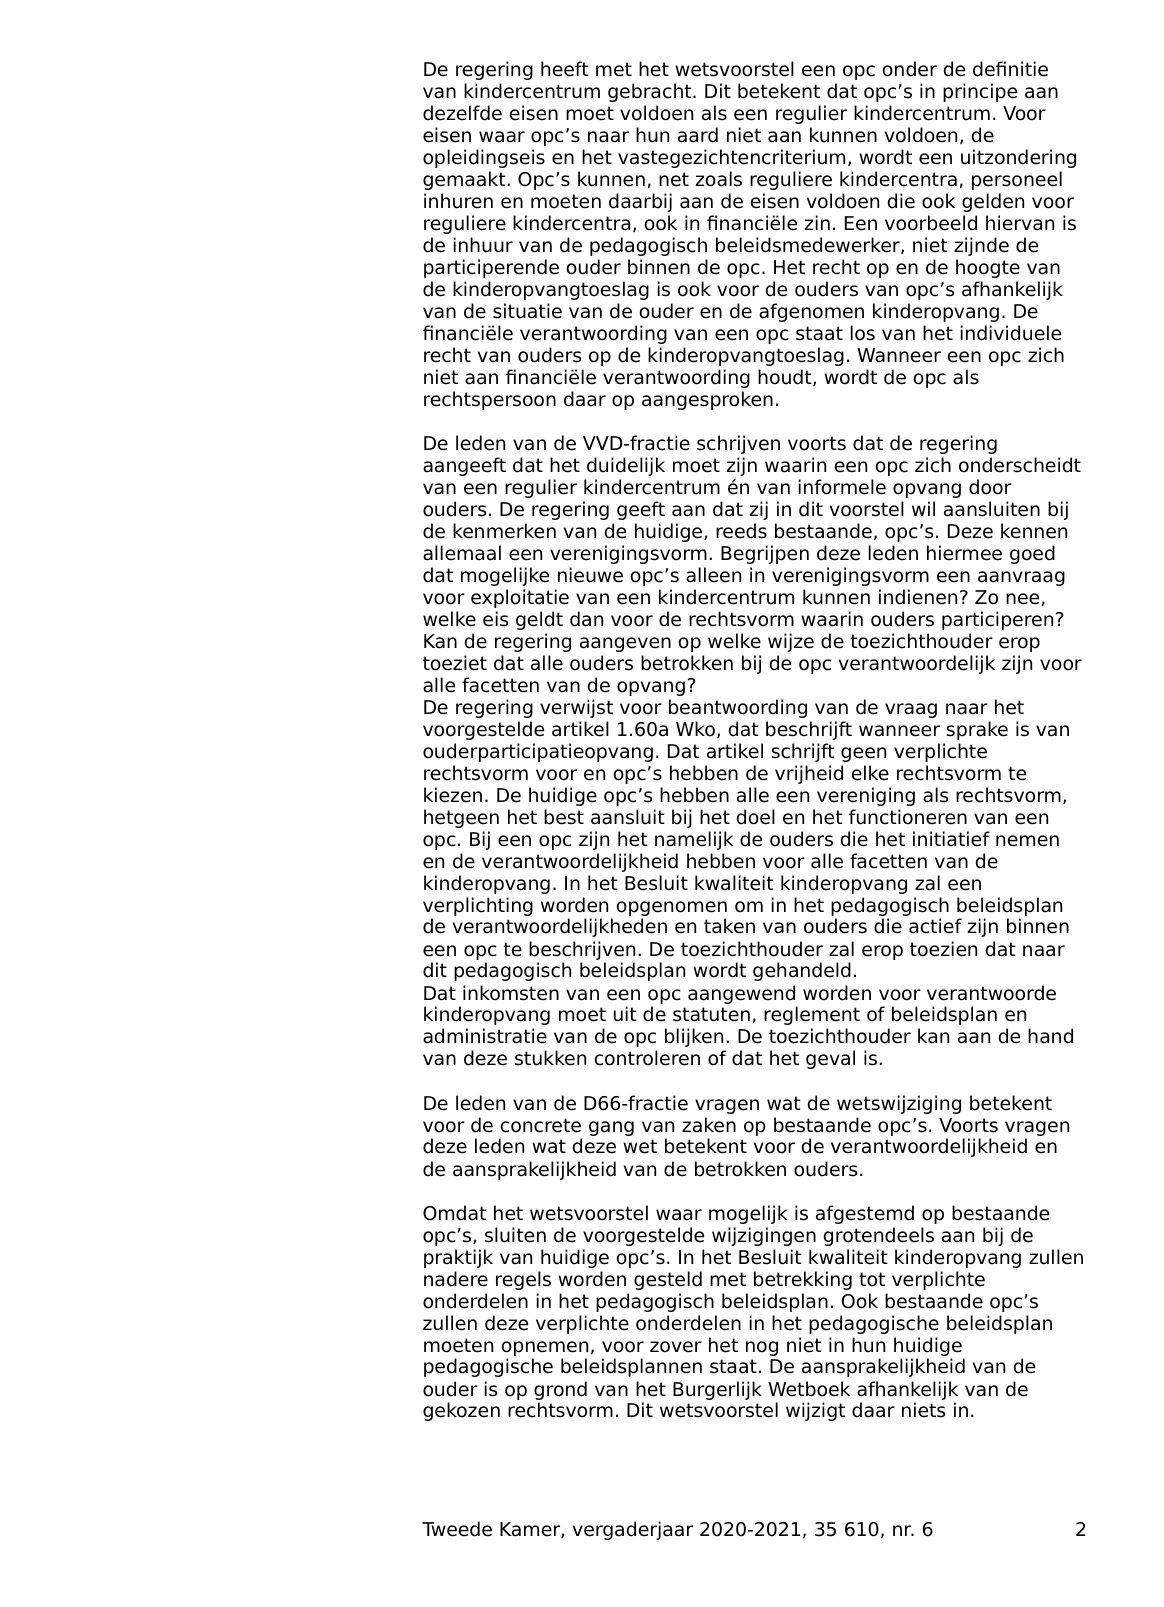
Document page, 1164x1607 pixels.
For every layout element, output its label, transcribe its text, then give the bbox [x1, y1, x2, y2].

text De regering verwijst voor beantwoording van de vraag naar het voorgestelde artikel 1.60a Wko, dat beschrijft wanneer sprake is van ouderparticipatieopvang. Dat artikel schrijft geen verplichte rechtsvorm voor en opc’s hebben de vrijheid elke rechtsvorm te kiezen. De huidige opc’s hebben alle een vereniging als rechtsvorm, hetgeen het best aansluit bij het doel en het functioneren van een opc. Bij een opc zijn het namelijk de ouders die het initiatief nemen en de verantwoordelijkheid hebben voor alle facetten van de kinderopvang. In het Besluit kwaliteit kinderopvang zal een verplichting worden opgenomen om in het pedagogisch beleidsplan de verantwoordelijkheden en taken van ouders die actief zijn binnen een opc te beschrijven. De toezichthouder zal erop toezien dat naar dit pedagogisch beleidsplan wordt gehandeld. [422, 697, 1087, 982]
text De regering heeft met het wetsvoorstel een opc onder de definitie van kindercentrum gebracht. Dit betekent dat opc’s in principe aan dezelfde eisen moet voldoen als een regulier kindercentrum. Voor eisen waar opc’s naar hun aard niet aan kunnen voldoen, de opleidingseis en het vastegezichtencriterium, wordt een uitzondering gemaakt. Opc’s kunnen, net zoals reguliere kindercentra, personeel inhuren en moeten daarbij aan de eisen voldoen die ook gelden voor reguliere kindercentra, ook in financiële zin. Een voorbeeld hiervan is de inhuur van de pedagogisch beleidsmedewerker, niet zijnde de participerende ouder binnen de opc. Het recht op en de hoogte van de kinderopvangtoeslag is ook voor de ouders van opc’s afhankelijk van de situatie van de ouder en de afgenomen kinderopvang. De financiële verantwoording van een opc staat los van het individuele recht van ouders op de kinderopvangtoeslag. Wanneer een opc zich niet aan financiële verantwoording houdt, wordt de opc als rechtspersoon daar op aangesproken. [422, 59, 1087, 411]
text Dat inkomsten van een opc aangewend worden voor verantwoorde kinderopvang moet uit de statuten, reglement of beleidsplan en administratie van de opc blijken. De toezichthouder kan aan de hand van deze stukken controleren of dat het geval is. [422, 982, 1087, 1070]
text Omdat het wetsvoorstel waar mogelijk is afgestemd op bestaande opc’s, sluiten de voorgestelde wijzigingen grotendeels aan bij de praktijk van huidige opc’s. In het Besluit kwaliteit kinderopvang zullen nadere regels worden gesteld met betrekking tot verplichte onderdelen in het pedagogisch beleidsplan. Ook bestaande opc’s zullen deze verplichte onderdelen in het pedagogische beleidsplan moeten opnemen, voor zover het nog niet in hun huidige pedagogische beleidsplannen staat. De aansprakelijkheid van de ouder is op grond van het Burgerlijk Wetboek afhankelijk van de gekozen rechtsvorm. Dit wetsvoorstel wijzigt daar niets in. [422, 1203, 1087, 1422]
text De leden van de D66-fractie vragen wat de wetswijziging betekent voor de concrete gang van zaken op bestaande opc’s. Voorts vragen deze leden wat deze wet betekent voor de verantwoordelijkheid en de aansprakelijkheid van de betrokken ouders. [422, 1092, 1087, 1180]
text De leden van de VVD-fractie schrijven voorts dat de regering aangeeft dat het duidelijk moet zijn waarin een opc zich onderscheidt van een regulier kindercentrum én van informele opvang door ouders. De regering geeft aan dat zij in dit voorstel wil aansluiten bij de kenmerken van de huidige, reeds bestaande, opc’s. Deze kennen allemaal een verenigingsvorm. Begrijpen deze leden hiermee goed dat mogelijke nieuwe opc’s alleen in verenigingsvorm een aanvraag voor exploitatie van een kindercentrum kunnen indienen? Zo nee, welke eis geldt dan voor de rechtsvorm waarin ouders participeren? Kan de regering aangeven op welke wijze de toezichthouder erop toeziet dat alle ouders betrokken bij de opc verantwoordelijk zijn voor alle facetten van de opvang? [422, 433, 1087, 697]
